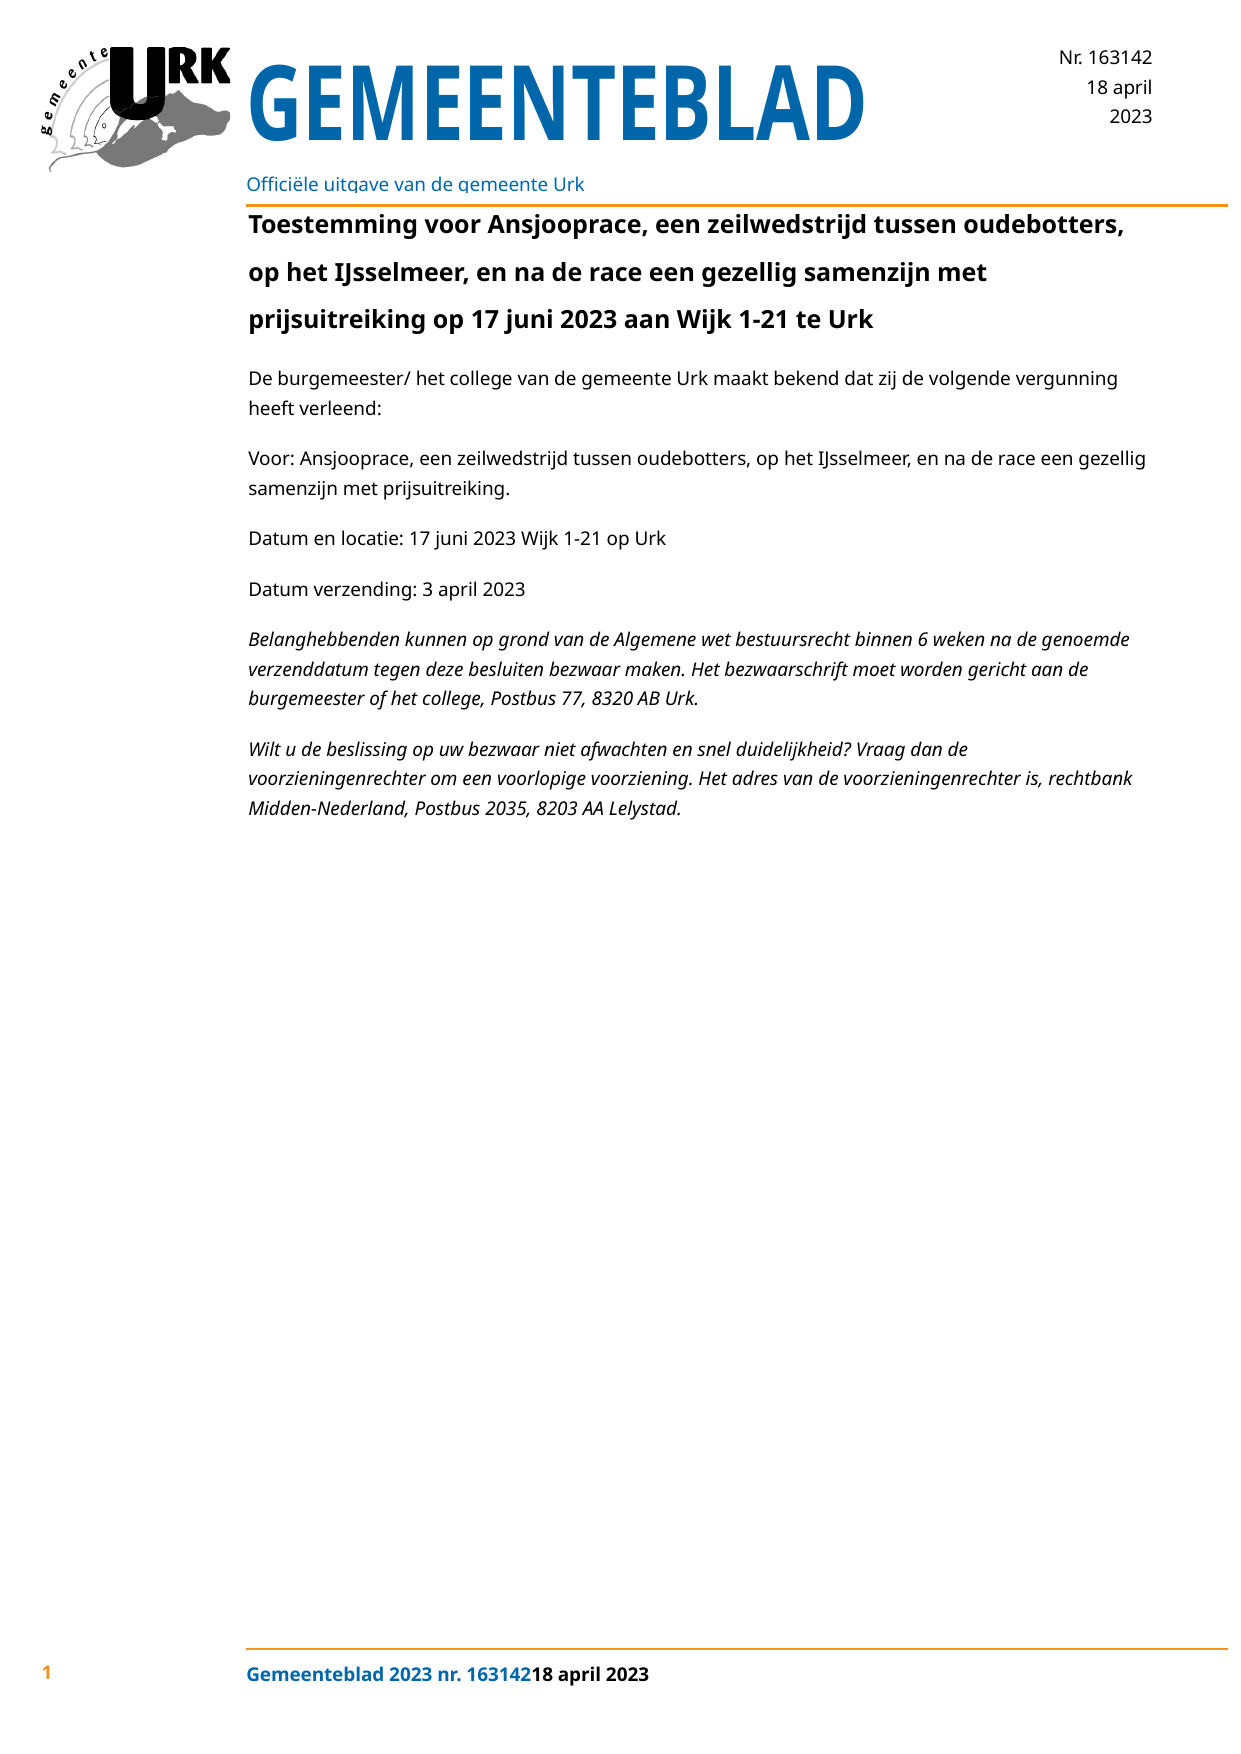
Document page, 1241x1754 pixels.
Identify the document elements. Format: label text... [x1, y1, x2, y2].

text Voor: Ansjooprace, een zeilwedstrijd tussen oudebotters, op het IJsselmeer, en na de race een gezellig samenzijn met prijsuitreiking. [248, 446, 1152, 501]
text Datum en locatie: 17 juni 2023 Wijk 1-21 op Urk [248, 526, 1152, 551]
text Toestemming voor Ansjooprace, een zeilwedstrijd tussen oudebotters, op het IJsselmeer, en na de race een gezellig samenzijn met prijsuitreiking op 17 juni 2023 aan Wijk 1-21 te Urk [248, 207, 1152, 336]
picture [41, 47, 231, 172]
text Datum verzending: 3 april 2023 [248, 576, 1152, 602]
text De burgemeester/ het college van de gemeente Urk maakt bekend dat zij de volgende vergunning heeft verleend: [248, 366, 1152, 421]
text Belanghebbenden kunnen op grond van de Algemene wet bestuursrecht binnen 6 weken na de genoemde verzenddatum tegen deze besluiten bezwaar maken. Het bezwaarschrift moet worden gericht aan de burgemeester of het college, Postbus 77, 8320 AB Urk. [248, 626, 1152, 711]
text Wilt u de beslissing op uw bezwaar niet afwachten en snel duidelijkheid? Vraag dan de voorzieningenrechter om een voorlopige voorziening. Het adres van de voorzieningenrechter is, rechtbank Midden-Nederland, Postbus 2035, 8203 AA Lelystad. [248, 736, 1152, 821]
